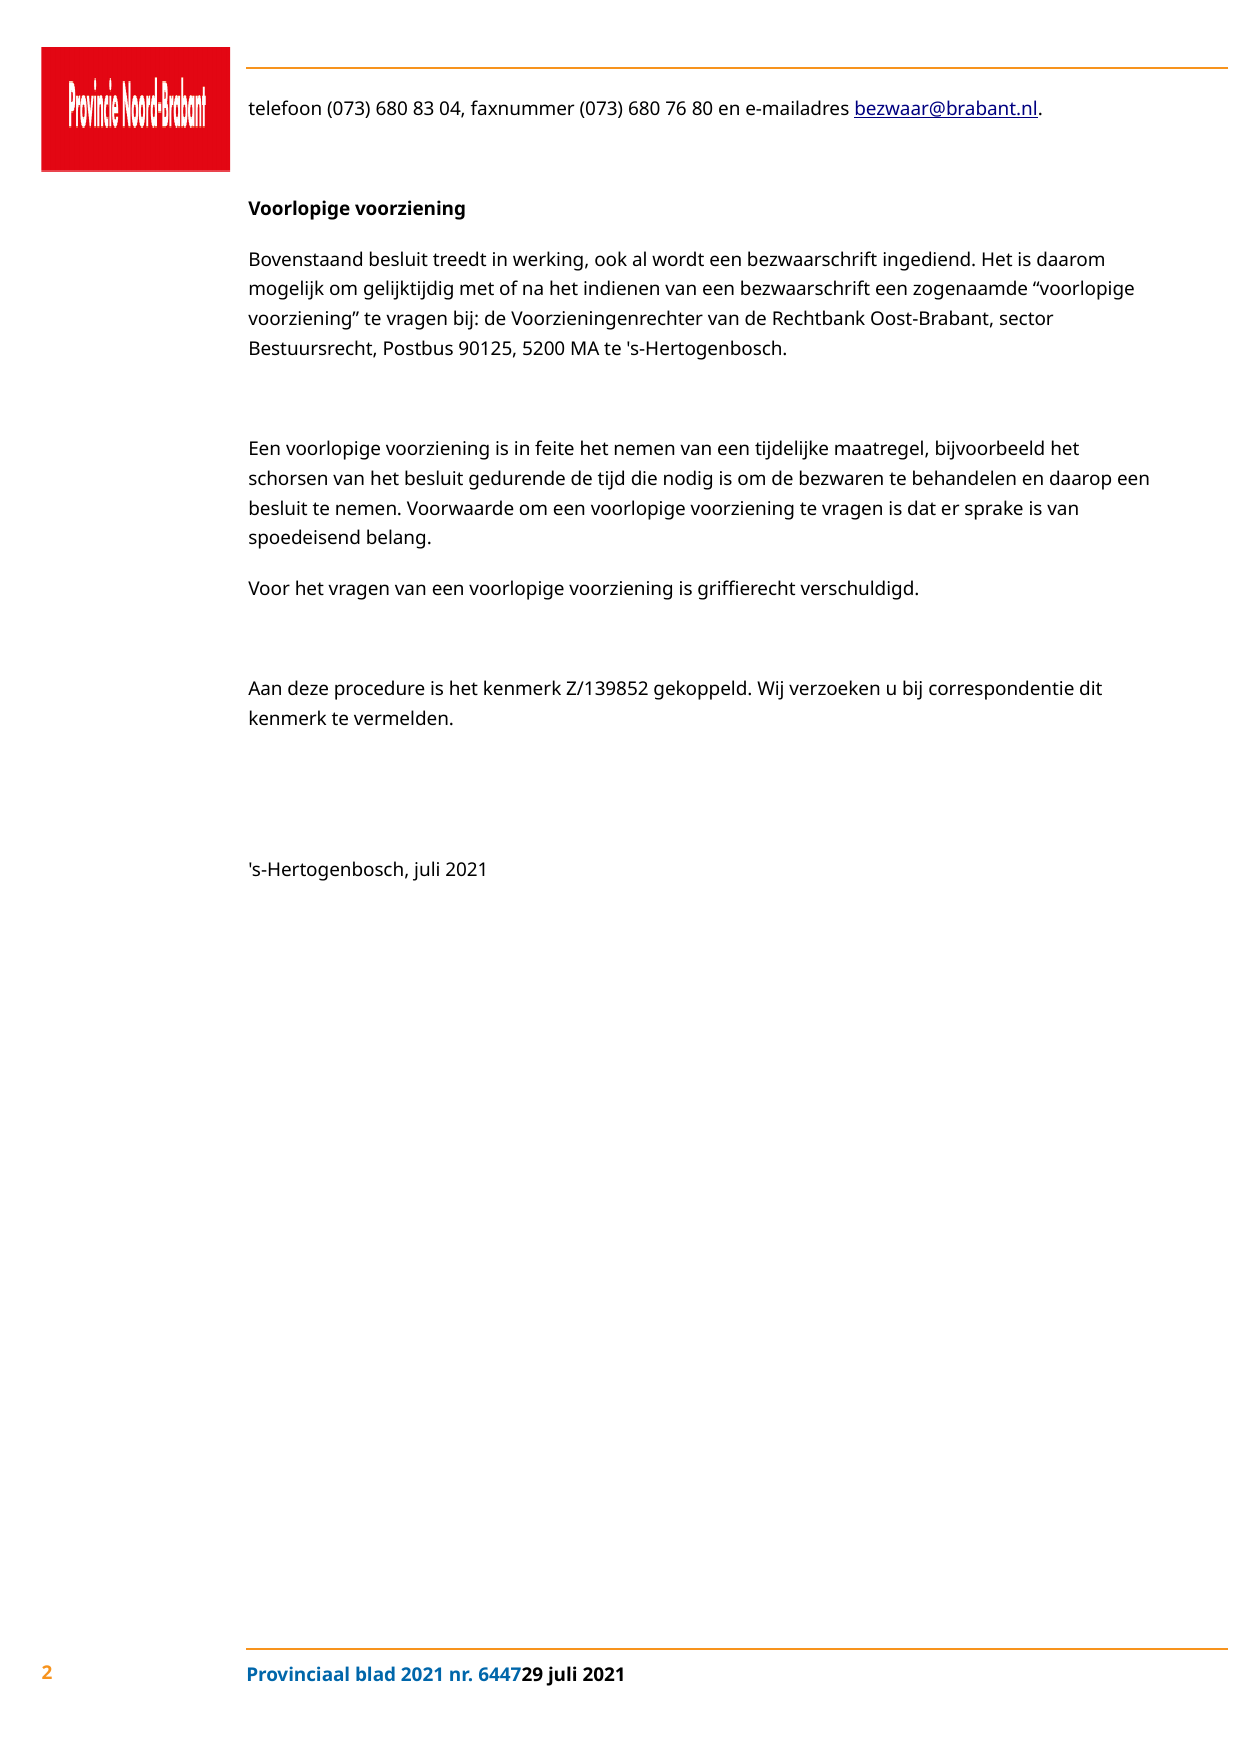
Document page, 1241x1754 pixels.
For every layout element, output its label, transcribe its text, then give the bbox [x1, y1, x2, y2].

text telefoon (073) 680 83 04, faxnummer (073) 680 76 80 en e-mailadres bezwaar@brabant.nl. [248, 95, 1152, 121]
text 's-Hertogenbosch, juli 2021 [248, 856, 1152, 882]
text Voorlopige voorziening [248, 196, 1152, 221]
text Bovenstaand besluit treedt in werking, ook al wordt een bezwaarschrift ingediend. Het is daarom mogelijk om gelijktijdig met of na het indienen van een bezwaarschrift een zogenaamde “voorlopige voorziening” te vragen bij: de Voorzieningenrechter van de Rechtbank Oost-Brabant, sector Bestuursrecht, Postbus 90125, 5200 MA te 's-Hertogenbosch. [248, 246, 1152, 361]
text Aan deze procedure is het kenmerk Z/139852 gekoppeld. Wij verzoeken u bij correspondentie dit kenmerk te vermelden. [248, 676, 1152, 731]
text Een voorlopige voorziening is in feite het nemen van een tijdelijke maatregel, bijvoorbeeld het schorsen van het besluit gedurende de tijd die nodig is om de bezwaren te behandelen en daarop een besluit te nemen. Voorwaarde om een voorlopige voorziening te vragen is dat er sprake is van spoedeisend belang. [248, 436, 1152, 550]
picture [41, 47, 231, 172]
text Voor het vragen van een voorlopige voorziening is griffierecht verschuldigd. [248, 575, 1152, 601]
